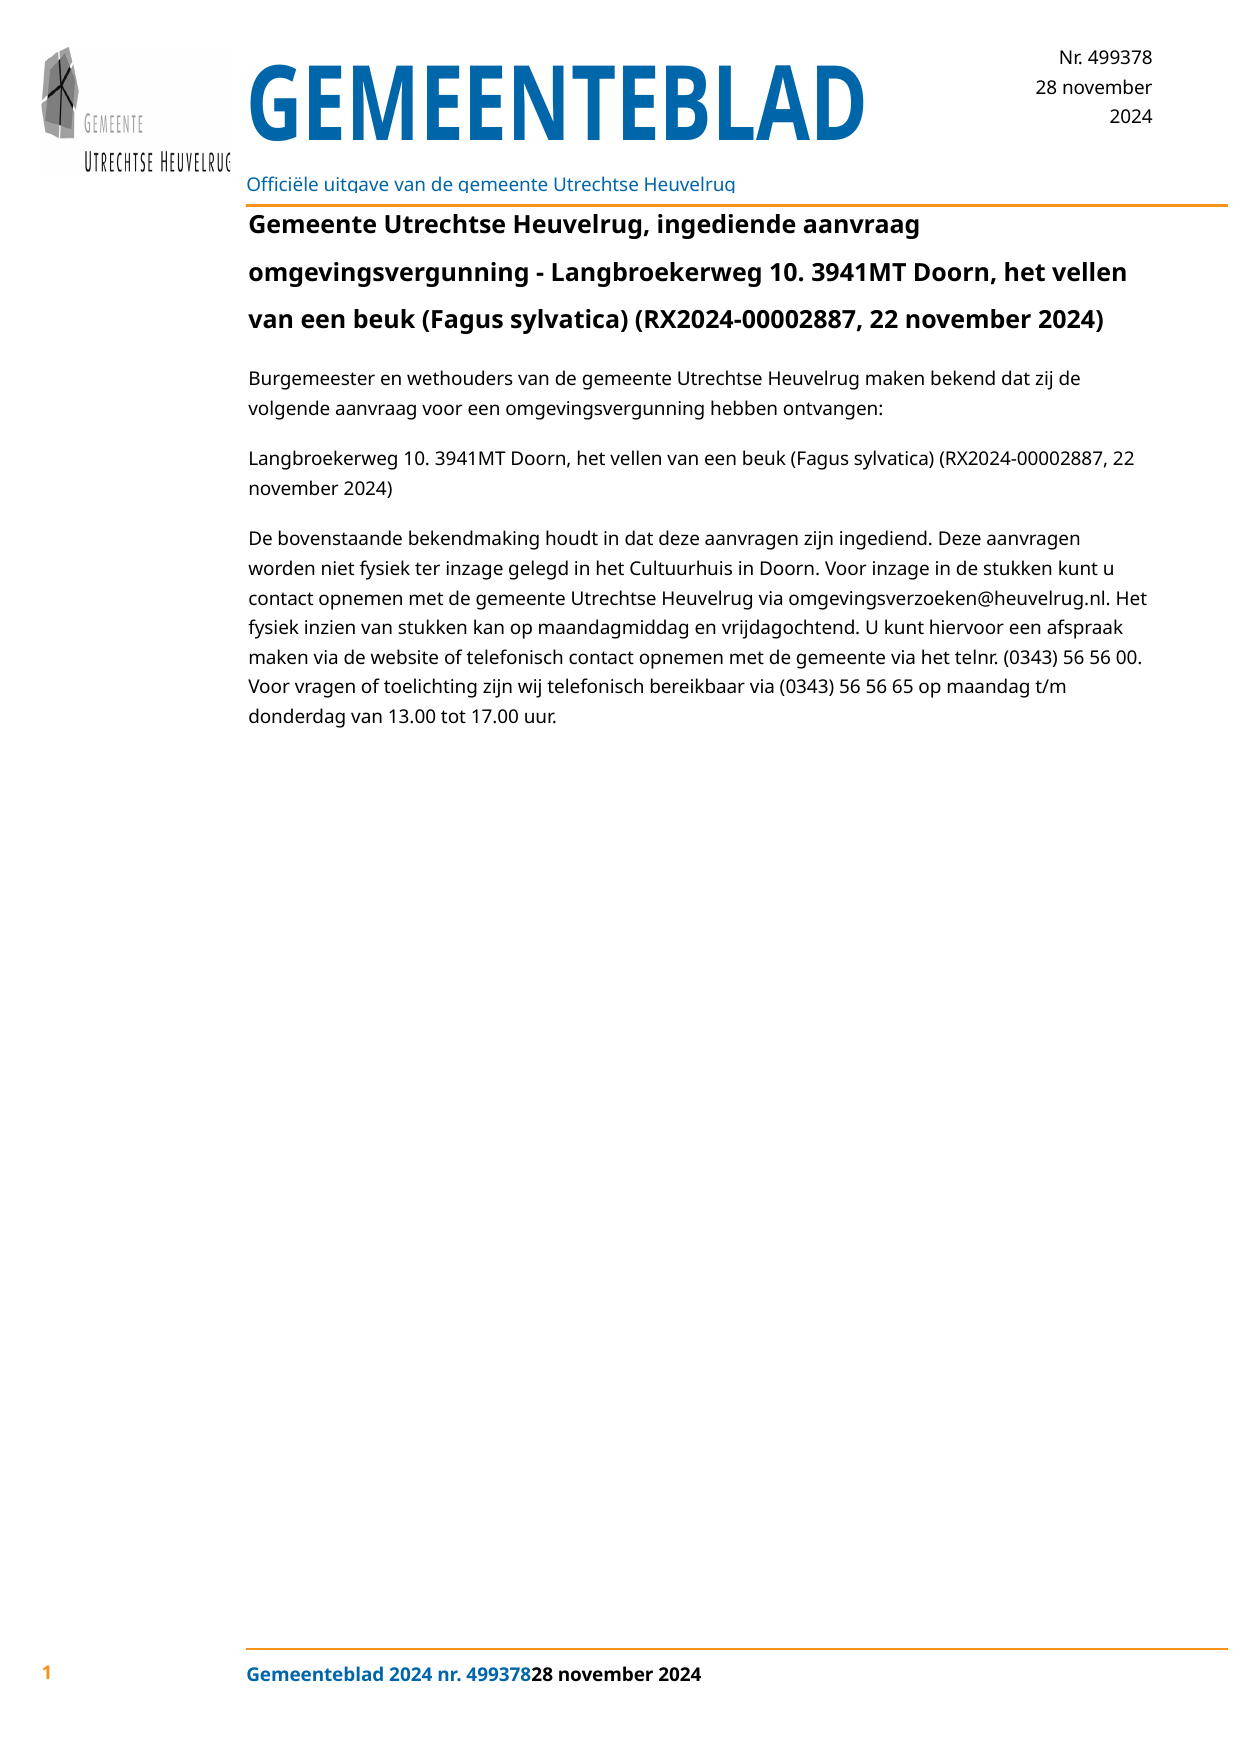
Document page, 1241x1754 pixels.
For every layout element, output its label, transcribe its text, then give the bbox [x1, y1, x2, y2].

text Gemeente Utrechtse Heuvelrug, ingediende aanvraag omgevingsvergunning - Langbroekerweg 10. 3941MT Doorn, het vellen van een beuk (Fagus sylvatica) (RX2024-00002887, 22 november 2024) [248, 207, 1152, 336]
text Burgemeester en wethouders van de gemeente Utrechtse Heuvelrug maken bekend dat zij de volgende aanvraag voor een omgevingsvergunning hebben ontvangen: [248, 366, 1152, 421]
text De bovenstaande bekendmaking houdt in dat deze aanvragen zijn ingediend. Deze aanvragen worden niet fysiek ter inzage gelegd in het Cultuurhuis in Doorn. Voor inzage in de stukken kunt u contact opnemen met de gemeente Utrechtse Heuvelrug via omgevingsverzoeken@heuvelrug.nl. Het fysiek inzien van stukken kan op maandagmiddag en vrijdagochtend. U kunt hiervoor een afspraak maken via de website of telefonisch contact opnemen met de gemeente via het telnr. (0343) 56 56 00. Voor vragen of toelichting zijn wij telefonisch bereikbaar via (0343) 56 56 65 op maandag t/m donderdag van 13.00 tot 17.00 uur. [248, 526, 1152, 729]
picture [41, 47, 231, 172]
text Langbroekerweg 10. 3941MT Doorn, het vellen van een beuk (Fagus sylvatica) (RX2024-00002887, 22 november 2024) [248, 446, 1152, 501]
